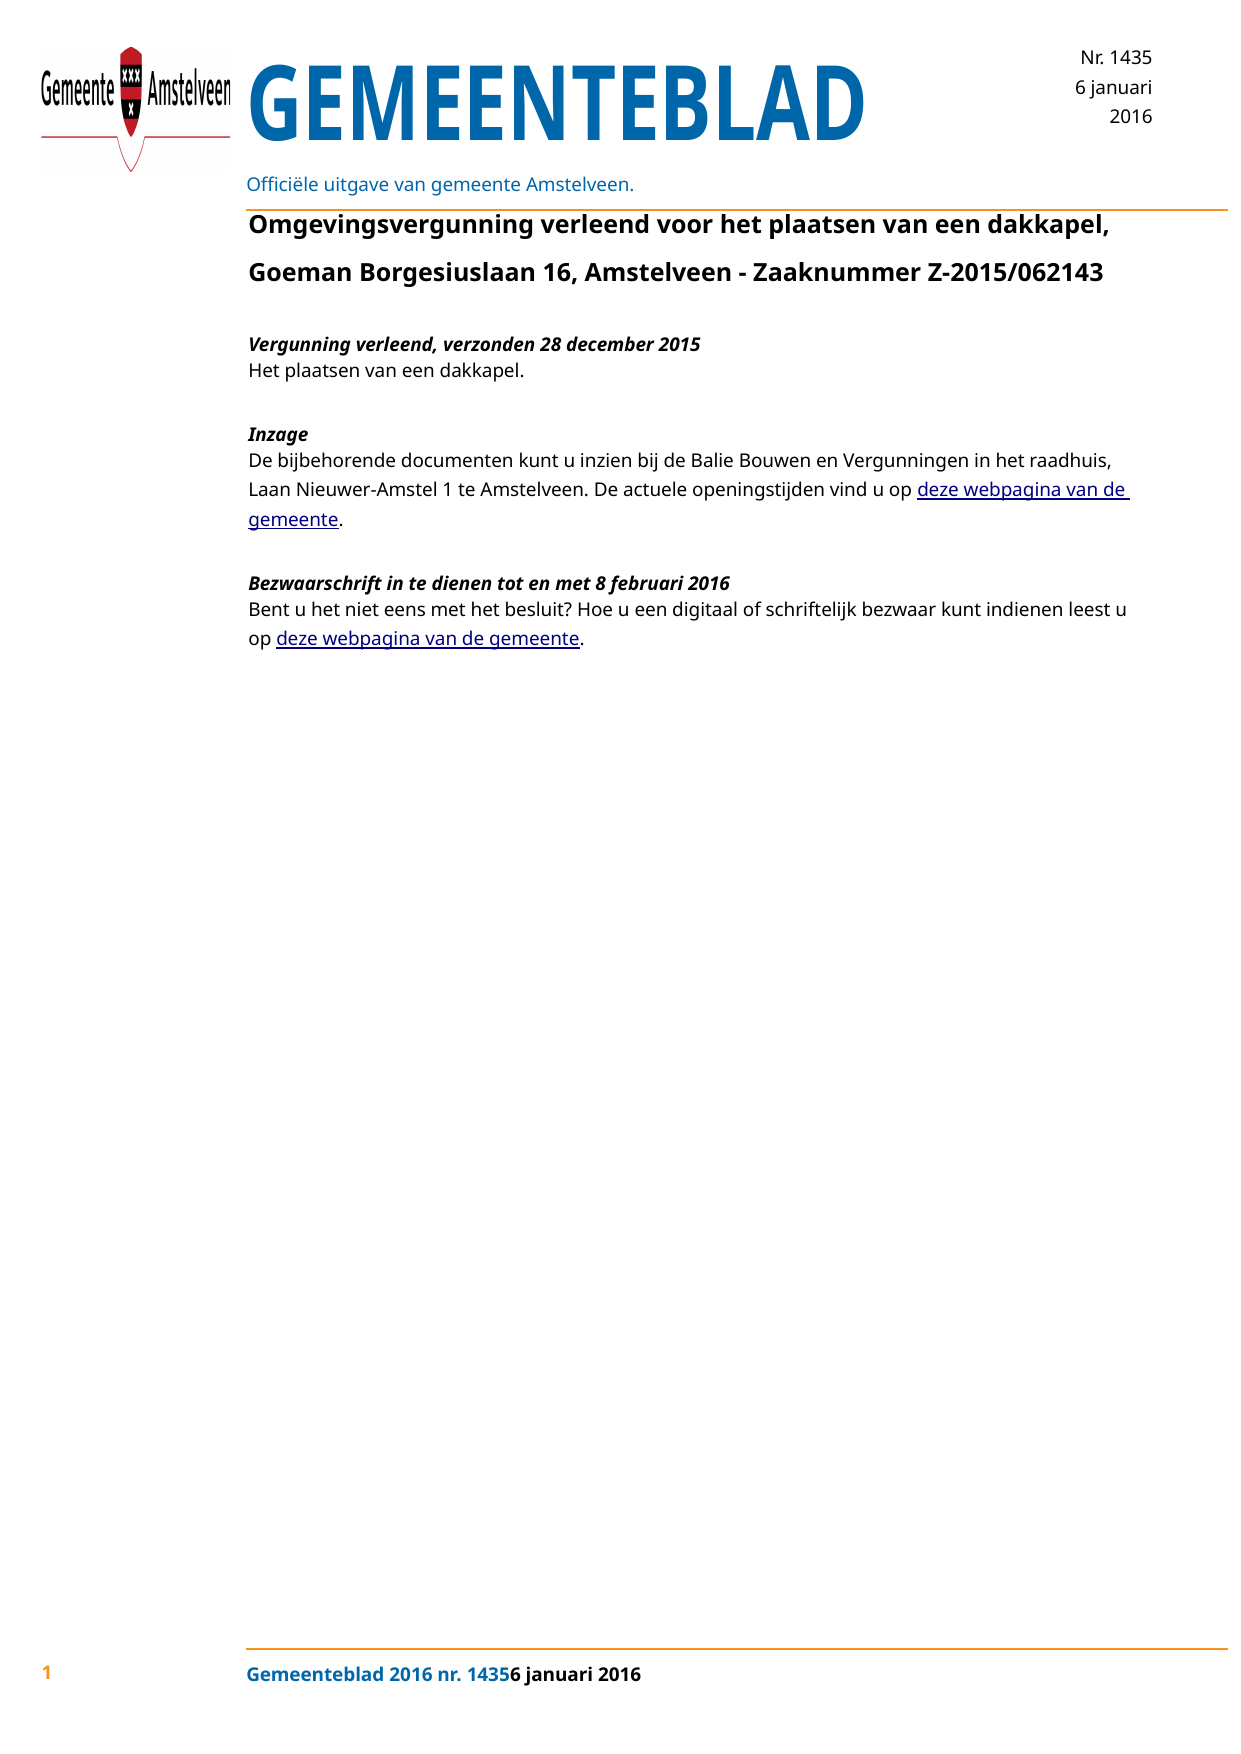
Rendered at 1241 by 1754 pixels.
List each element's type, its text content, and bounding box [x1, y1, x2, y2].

text Vergunning verleend, verzonden 28 december 2015 [248, 331, 1152, 357]
text Inzage [248, 421, 1152, 447]
text Omgevingsvergunning verleend voor het plaatsen van een dakkapel, Goeman Borgesiuslaan 16, Amstelveen - Zaaknummer Z-2015/062143 [248, 211, 1152, 288]
picture [41, 47, 231, 172]
text De bijbehorende documenten kunt u inzien bij de Balie Bouwen en Vergunningen in het raadhuis, Laan Nieuwer-Amstel 1 te Amstelveen. De actuele openingstijden vind u op deze webpagina van de gemeente. [248, 447, 1152, 532]
text Het plaatsen van een dakkapel. [248, 357, 1152, 383]
text Bent u het niet eens met het besluit? Hoe u een digitaal of schriftelijk bezwaar kunt indienen leest u op deze webpagina van de gemeente. [248, 596, 1152, 651]
text Bezwaarschrift in te dienen tot en met 8 februari 2016 [248, 570, 1152, 596]
